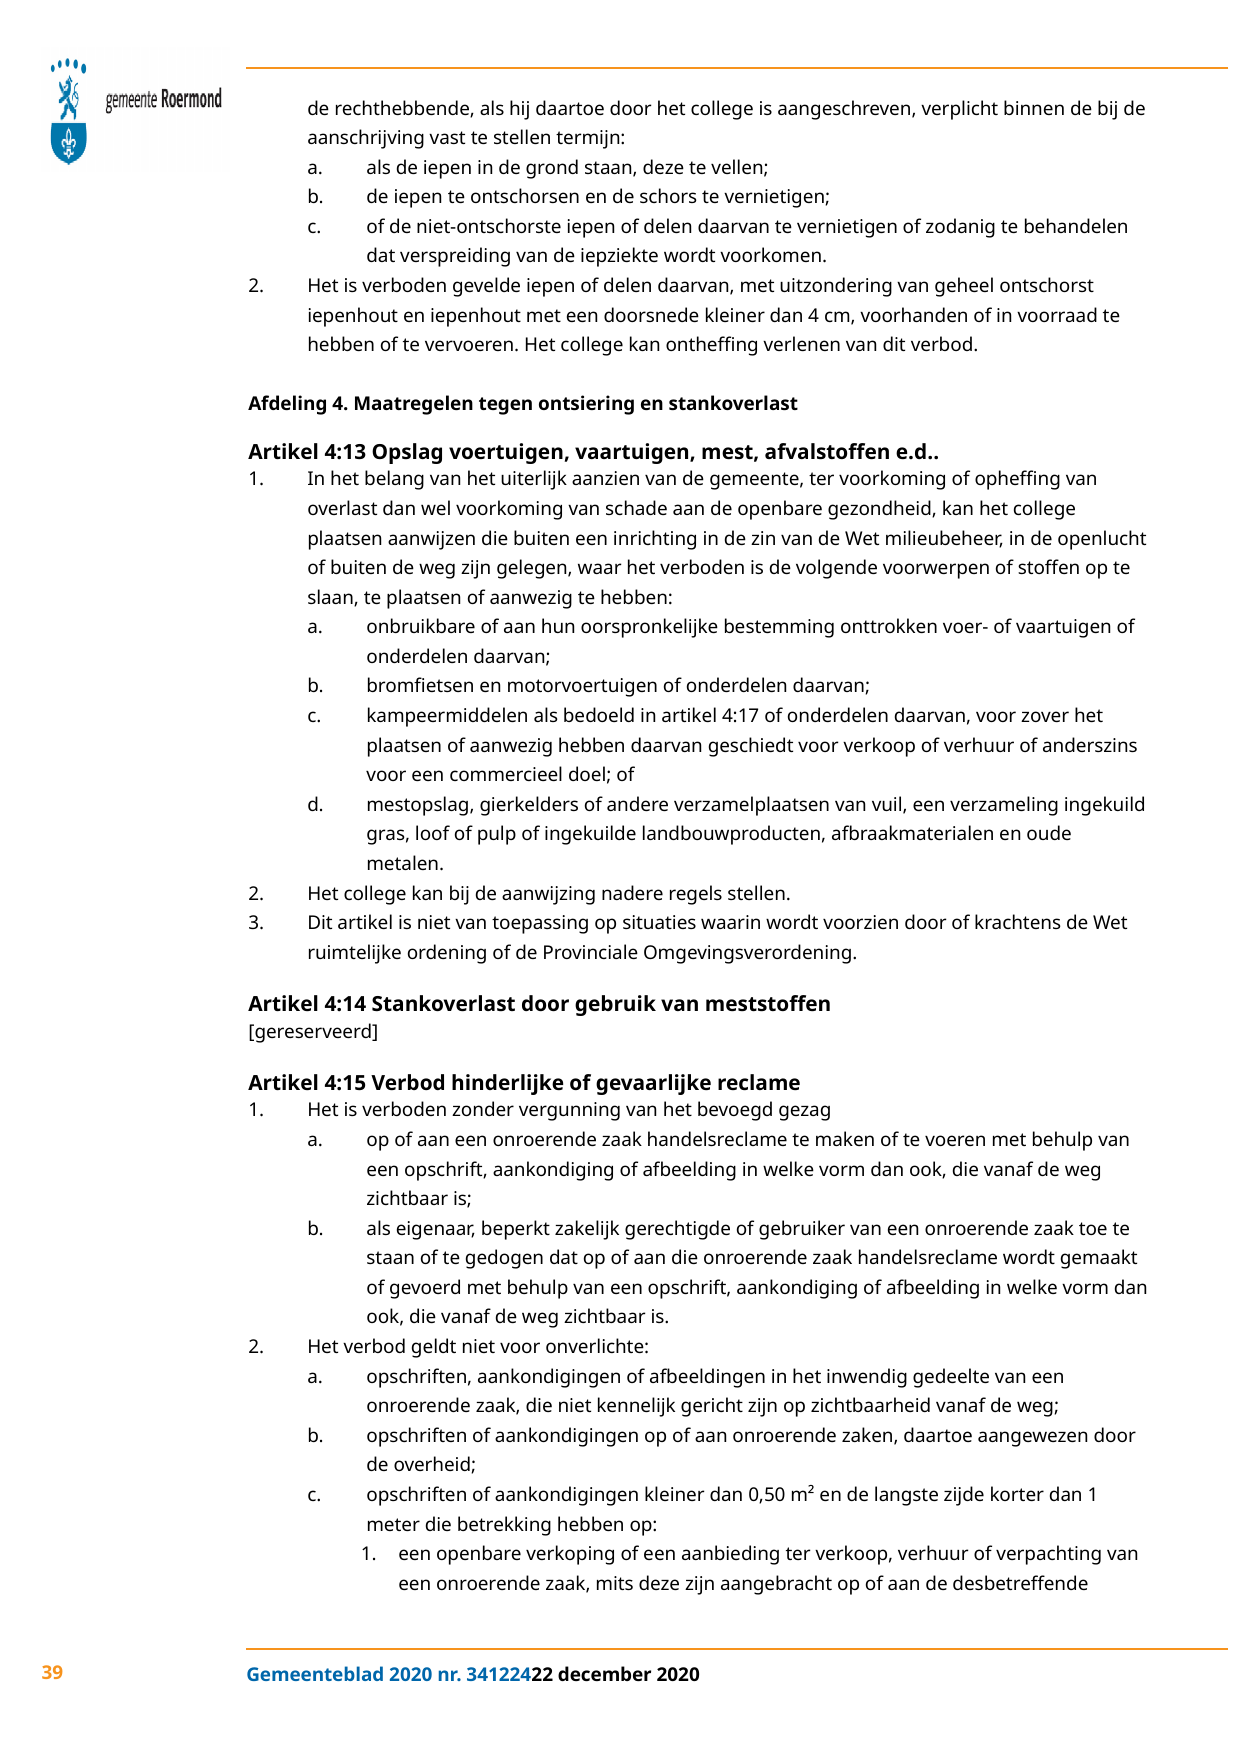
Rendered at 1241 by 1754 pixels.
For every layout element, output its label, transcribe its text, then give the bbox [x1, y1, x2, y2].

list Het is verboden zonder vergunning van het bevoegd gezag [248, 1097, 1152, 1122]
text Artikel 4:13 Opslag voertuigen, vaartuigen, mest, afvalstoffen e.d.. [248, 437, 1152, 466]
list kampeermiddelen als bedoeld in artikel 4:17 of onderdelen daarvan, voor zover het plaatsen of aanwezig hebben daarvan geschiedt voor verkoop of verhuur of anderszins voor een commercieel doel; of [307, 702, 1152, 787]
list als de iepen in de grond staan, deze te vellen; [307, 154, 1152, 180]
list Het college kan bij de aanwijzing nadere regels stellen. [248, 880, 1152, 906]
text Artikel 4:14 Stankoverlast door gebruik van meststoffen [248, 989, 1152, 1018]
text Artikel 4:15 Verbod hinderlijke of gevaarlijke reclame [248, 1068, 1152, 1097]
list een openbare verkoping of een aanbieding ter verkoop, verhuur of verpachting van een onroerende zaak, mits deze zijn aangebracht op of aan de desbetreffende [361, 1540, 1152, 1596]
text Afdeling 4. Maatregelen tegen ontsiering en stankoverlast [248, 391, 1152, 416]
list opschriften, aankondigingen of afbeeldingen in het inwendig gedeelte van een onroerende zaak, die niet kennelijk gericht zijn op zichtbaarheid vanaf de weg; [307, 1363, 1152, 1418]
list de rechthebbende, als hij daartoe door het college is aangeschreven, verplicht binnen de bij de aanschrijving vast te stellen termijn: [248, 95, 1152, 150]
list bromfietsen en motorvoertuigen of onderdelen daarvan; [307, 673, 1152, 698]
list onbruikbare of aan hun oorspronkelijke bestemming onttrokken voer- of vaartuigen of onderdelen daarvan; [307, 613, 1152, 669]
list opschriften of aankondigingen op of aan onroerende zaken, daartoe aangewezen door de overheid; [307, 1422, 1152, 1477]
picture [41, 47, 231, 172]
list opschriften of aankondigingen kleiner dan 0,50 m² en de langste zijde korter dan 1 meter die betrekking hebben op: [307, 1481, 1152, 1537]
list de iepen te ontschorsen en de schors te vernietigen; [307, 183, 1152, 209]
list of de niet-ontschorste iepen of delen daarvan te vernietigen of zodanig te behandelen dat verspreiding van de iepziekte wordt voorkomen. [307, 213, 1152, 268]
list mestopslag, gierkelders of andere verzamelplaatsen van vuil, een verzameling ingekuild gras, loof of pulp of ingekuilde landbouwproducten, afbraakmaterialen en oude metalen. [307, 791, 1152, 876]
list Dit artikel is niet van toepassing op situaties waarin wordt voorzien door of krachtens de Wet ruimtelijke ordening of de Provinciale Omgevingsverordening. [248, 909, 1152, 965]
list In het belang van het uiterlijk aanzien van de gemeente, ter voorkoming of opheffing van overlast dan wel voorkoming van schade aan de openbare gezondheid, kan het college plaatsen aanwijzen die buiten een inrichting in de zin van de Wet milieubeheer, in de openlucht of buiten de weg zijn gelegen, waar het verboden is de volgende voorwerpen of stoffen op te slaan, te plaatsen of aanwezig te hebben: [248, 466, 1152, 610]
list Het is verboden gevelde iepen of delen daarvan, met uitzondering van geheel ontschorst iepenhout en iepenhout met een doorsnede kleiner dan 4 cm, voorhanden of in voorraad te hebben of te vervoeren. Het college kan ontheffing verlenen van dit verbod. [248, 272, 1152, 357]
list Het verbod geldt niet voor onverlichte: [248, 1333, 1152, 1359]
text [gereserveerd] [248, 1018, 1152, 1043]
list op of aan een onroerende zaak handelsreclame te maken of te voeren met behulp van een opschrift, aankondiging of afbeelding in welke vorm dan ook, die vanaf de weg zichtbaar is; [307, 1126, 1152, 1211]
list als eigenaar, beperkt zakelijk gerechtigde of gebruiker van een onroerende zaak toe te staan of te gedogen dat op of aan die onroerende zaak handelsreclame wordt gemaakt of gevoerd met behulp van een opschrift, aankondiging of afbeelding in welke vorm dan ook, die vanaf de weg zichtbaar is. [307, 1215, 1152, 1329]
